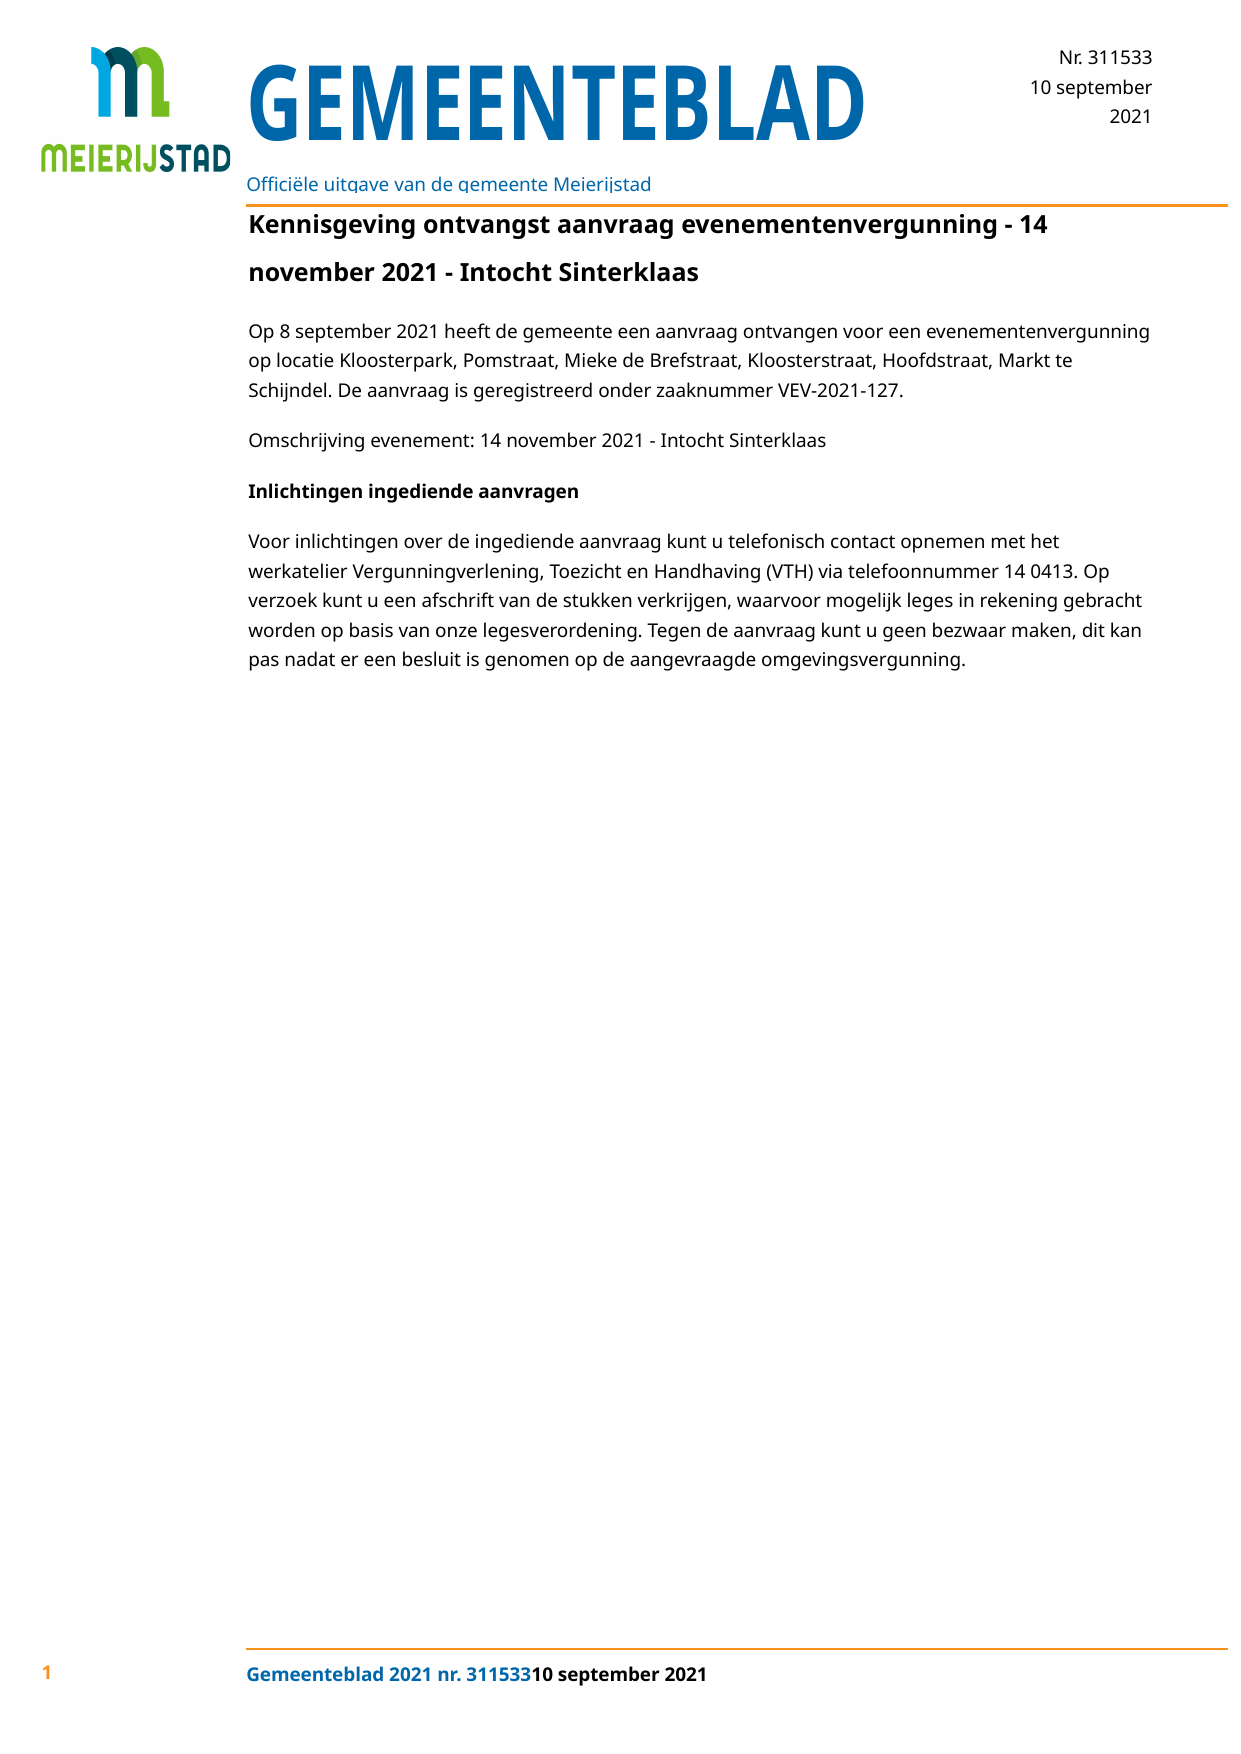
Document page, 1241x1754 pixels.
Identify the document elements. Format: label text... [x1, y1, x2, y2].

text Op 8 september 2021 heeft de gemeente een aanvraag ontvangen voor een evenementenvergunning op locatie Kloosterpark, Pomstraat, Mieke de Brefstraat, Kloosterstraat, Hoofdstraat, Markt te Schijndel. De aanvraag is geregistreerd onder zaaknummer VEV-2021-127. [248, 318, 1152, 403]
text Inlichtingen ingediende aanvragen [248, 478, 1152, 504]
picture [41, 47, 231, 172]
text Kennisgeving ontvangst aanvraag evenementenvergunning - 14 november 2021 - Intocht Sinterklaas [248, 207, 1152, 288]
text Omschrijving evenement: 14 november 2021 - Intocht Sinterklaas [248, 427, 1152, 453]
text Voor inlichtingen over de ingediende aanvraag kunt u telefonisch contact opnemen met het werkatelier Vergunningverlening, Toezicht en Handhaving (VTH) via telefoonnummer 14 0413. Op verzoek kunt u een afschrift van de stukken verkrijgen, waarvoor mogelijk leges in rekening gebracht worden op basis van onze legesverordening. Tegen de aanvraag kunt u geen bezwaar maken, dit kan pas nadat er een besluit is genomen op de aangevraagde omgevingsvergunning. [248, 528, 1152, 672]
